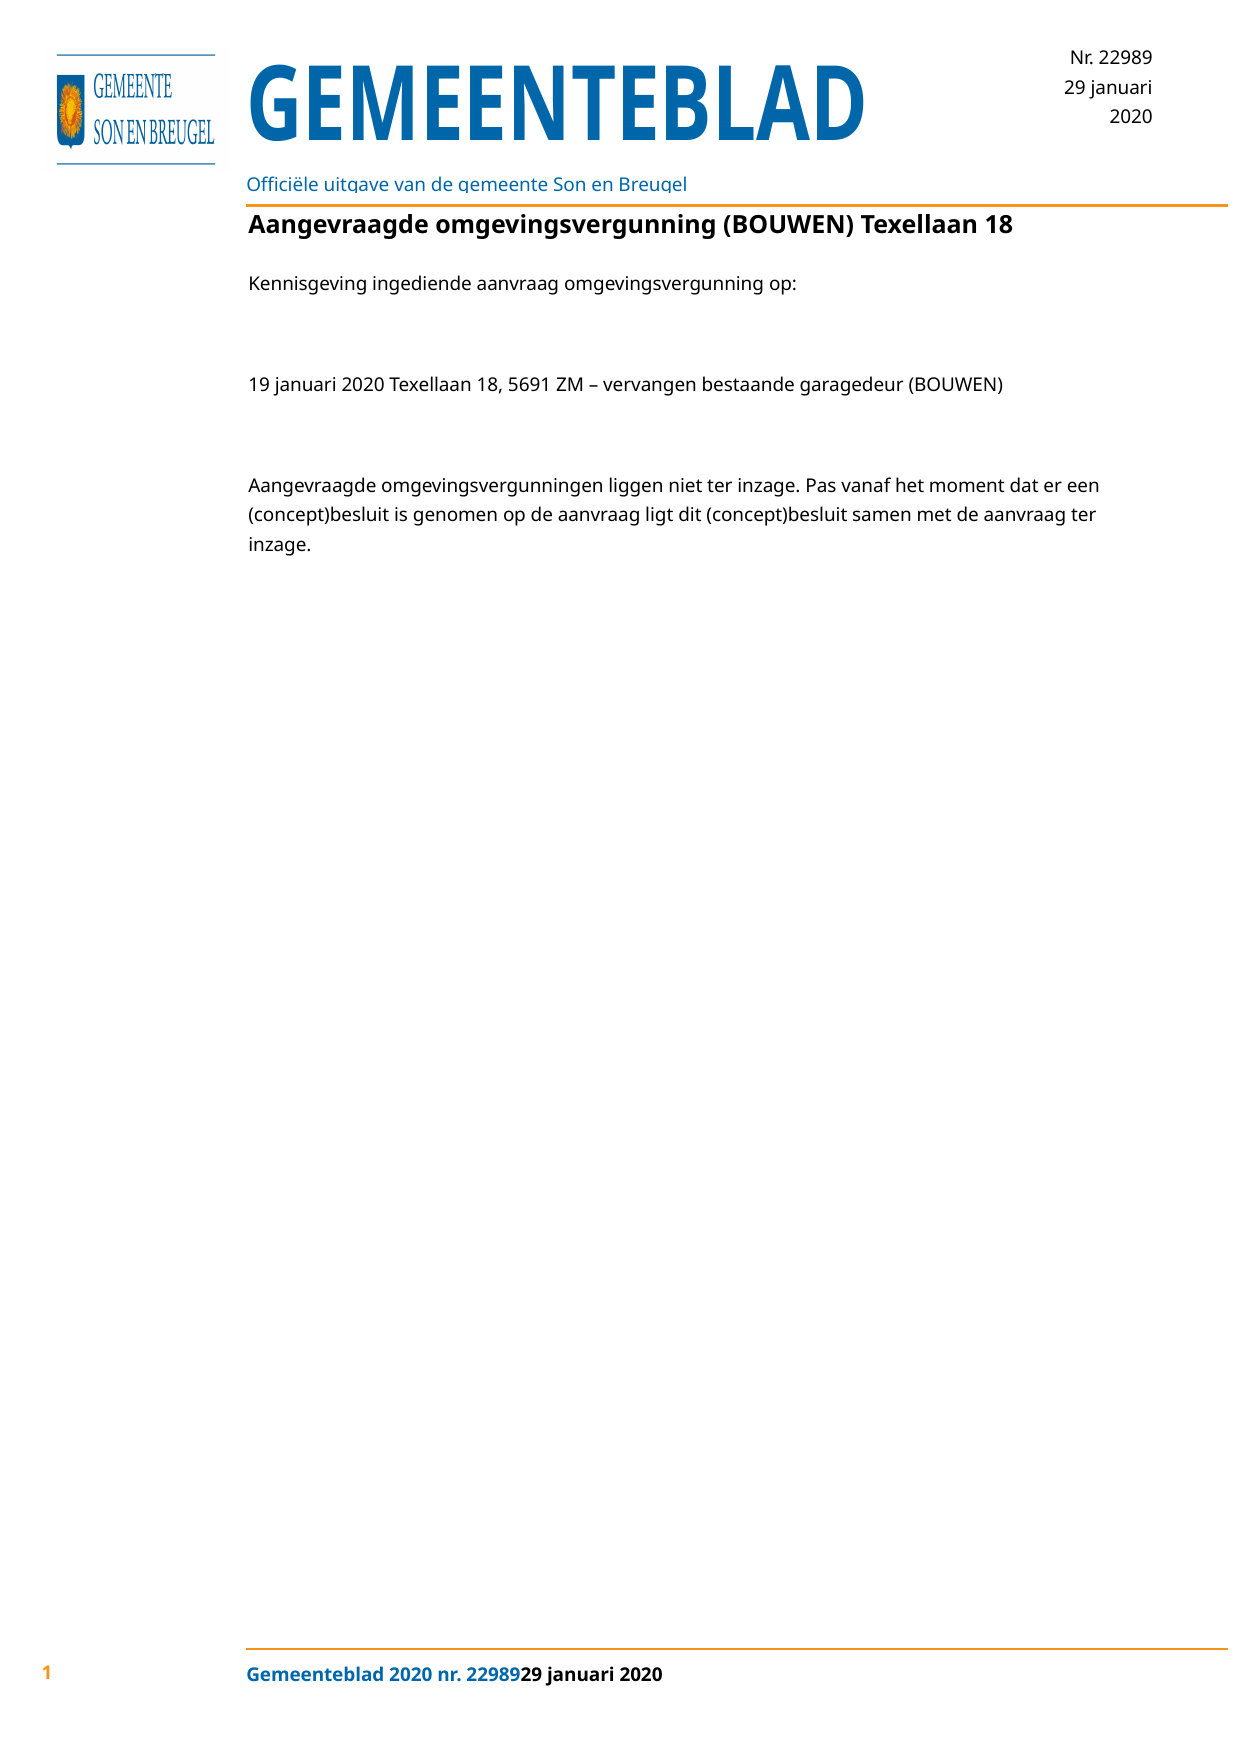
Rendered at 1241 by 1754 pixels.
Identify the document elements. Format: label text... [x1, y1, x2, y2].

text Aangevraagde omgevingsvergunning (BOUWEN) Texellaan 18 [248, 207, 1152, 241]
picture [41, 47, 231, 172]
text 19 januari 2020 Texellaan 18, 5691 ZM – vervangen bestaande garagedeur (BOUWEN) [248, 371, 1152, 397]
text Kennisgeving ingediende aanvraag omgevingsvergunning op: [248, 270, 1152, 296]
text Aangevraagde omgevingsvergunningen liggen niet ter inzage. Pas vanaf het moment dat er een (concept)besluit is genomen op de aanvraag ligt dit (concept)besluit samen met de aanvraag ter inzage. [248, 472, 1152, 557]
